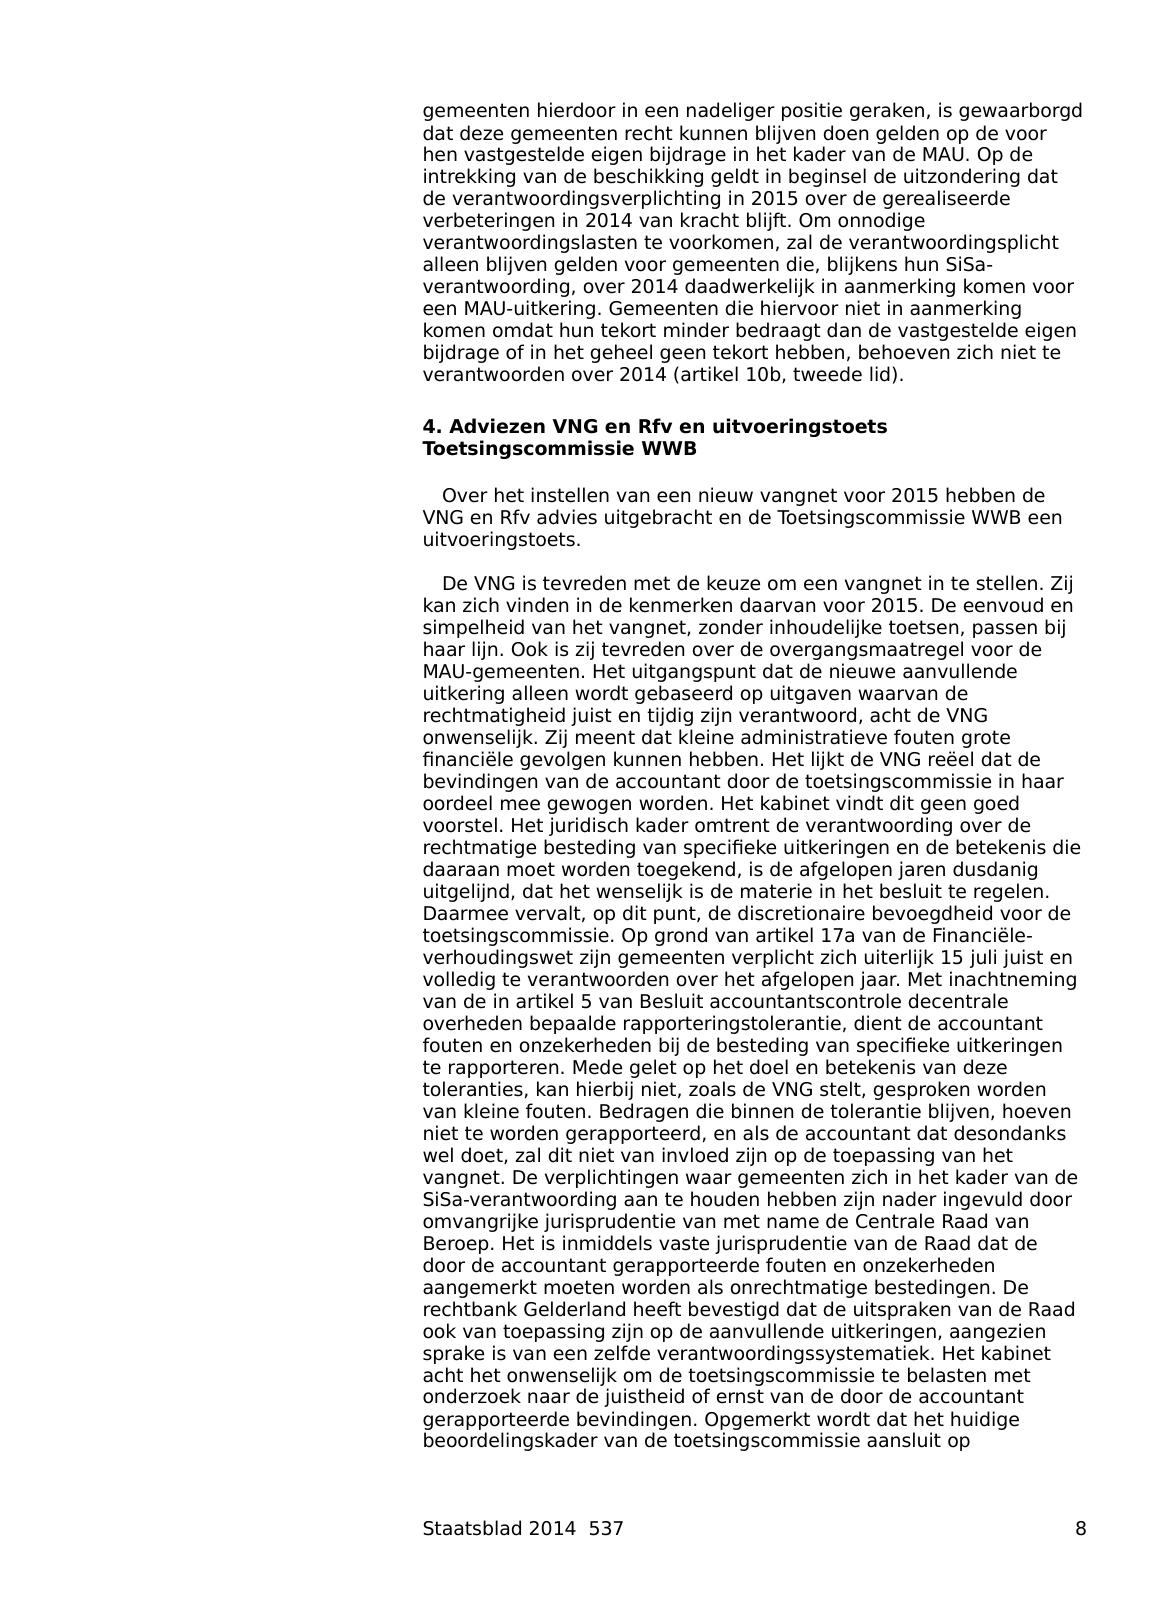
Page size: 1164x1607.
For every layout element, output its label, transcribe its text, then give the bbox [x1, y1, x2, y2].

subtitle 4. Adviezen VNG en Rfv en uitvoeringstoets Toetsingscommissie WWB [422, 416, 1087, 460]
text De VNG is tevreden met de keuze om een vangnet in te stellen. Zij kan zich vinden in de kenmerken daarvan voor 2015. De eenvoud en simpelheid van het vangnet, zonder inhoudelijke toetsen, passen bij haar lijn. Ook is zij tevreden over de overgangsmaatregel voor de MAU-gemeenten. Het uitgangspunt dat de nieuwe aanvullende uitkering alleen wordt gebaseerd op uitgaven waarvan de rechtmatigheid juist en tijdig zijn verantwoord, acht de VNG onwenselijk. Zij meent dat kleine administratieve fouten grote financiële gevolgen kunnen hebben. Het lijkt de VNG reëel dat de bevindingen van de accountant door de toetsingscommissie in haar oordeel mee gewogen worden. Het kabinet vindt dit geen goed voorstel. Het juridisch kader omtrent de verantwoording over de rechtmatige besteding van specifieke uitkeringen en de betekenis die daaraan moet worden toegekend, is de afgelopen jaren dusdanig uitgelijnd, dat het wenselijk is de materie in het besluit te regelen. Daarmee vervalt, op dit punt, de discretionaire bevoegdheid voor de toetsingscommissie. Op grond van artikel 17a van de Financiële-verhoudingswet zijn gemeenten verplicht zich uiterlijk 15 juli juist en volledig te verantwoorden over het afgelopen jaar. Met inachtneming van de in artikel 5 van Besluit accountantscontrole decentrale overheden bepaalde rapporteringstolerantie, dient de accountant fouten en onzekerheden bij de besteding van specifieke uitkeringen te rapporteren. Mede gelet op het doel en betekenis van deze toleranties, kan hierbij niet, zoals de VNG stelt, gesproken worden van kleine fouten. Bedragen die binnen de tolerantie blijven, hoeven niet te worden gerapporteerd, en als de accountant dat desondanks wel doet, zal dit niet van invloed zijn op de toepassing van het vangnet. De verplichtingen waar gemeenten zich in het kader van de SiSa-verantwoording aan te houden hebben zijn nader ingevuld door omvangrijke jurisprudentie van met name de Centrale Raad van Beroep. Het is inmiddels vaste jurisprudentie van de Raad dat de door de accountant gerapporteerde fouten en onzekerheden aangemerkt moeten worden als onrechtmatige bestedingen. De rechtbank Gelderland heeft bevestigd dat de uitspraken van de Raad ook van toepassing zijn op de aanvullende uitkeringen, aangezien sprake is van een zelfde verantwoordingssystematiek. Het kabinet acht het onwenselijk om de toetsingscommissie te belasten met onderzoek naar de juistheid of ernst van de door de accountant gerapporteerde bevindingen. Opgemerkt wordt dat het huidige beoordelingskader van de toetsingscommissie aansluit op [422, 573, 1087, 1452]
text gemeenten hierdoor in een nadeliger positie geraken, is gewaarborgd dat deze gemeenten recht kunnen blijven doen gelden op de voor hen vastgestelde eigen bijdrage in het kader van de MAU. Op de intrekking van de beschikking geldt in beginsel de uitzondering dat de verantwoordingsverplichting in 2015 over de gerealiseerde verbeteringen in 2014 van kracht blijft. Om onnodige verantwoordingslasten te voorkomen, zal de verantwoordingsplicht alleen blijven gelden voor gemeenten die, blijkens hun SiSa-verantwoording, over 2014 daadwerkelijk in aanmerking komen voor een MAU-uitkering. Gemeenten die hiervoor niet in aanmerking komen omdat hun tekort minder bedraagt dan de vastgestelde eigen bijdrage of in het geheel geen tekort hebben, behoeven zich niet te verantwoorden over 2014 (artikel 10b, tweede lid). [422, 100, 1087, 386]
text Over het instellen van een nieuw vangnet voor 2015 hebben de VNG en Rfv advies uitgebracht en de Toetsingscommissie WWB een uitvoeringstoets. [422, 485, 1087, 551]
